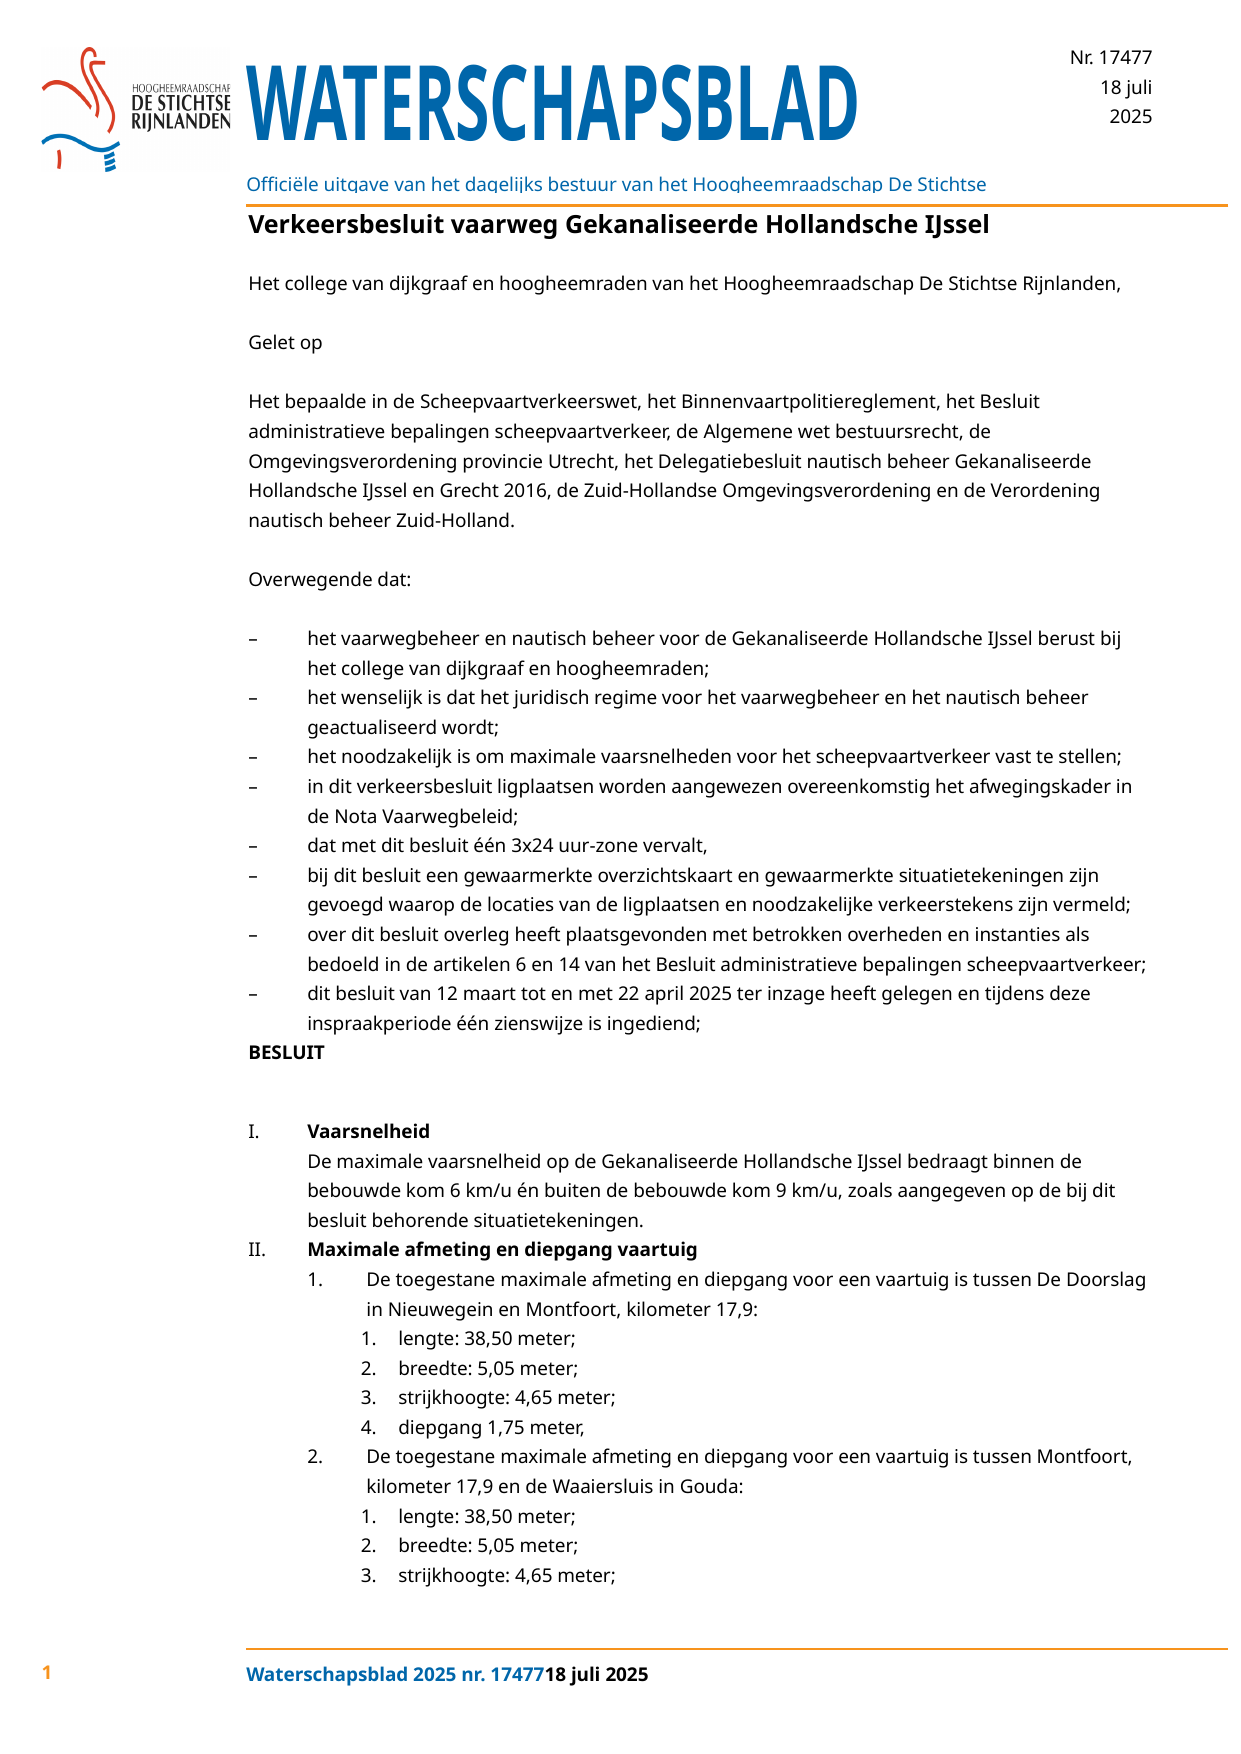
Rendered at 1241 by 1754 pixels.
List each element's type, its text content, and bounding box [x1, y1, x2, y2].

list het wenselijk is dat het juridisch regime voor het vaarwegbeheer en het nautisch beheer geactualiseerd wordt; [248, 684, 1152, 740]
list over dit besluit overleg heeft plaatsgevonden met betrokken overheden en instanties als bedoeld in de artikelen 6 en 14 van het Besluit administratieve bepalingen scheepvaartverkeer; [248, 921, 1152, 976]
text Verkeersbesluit vaarweg Gekanaliseerde Hollandsche IJssel [248, 207, 1152, 241]
list breedte: 5,05 meter; [361, 1355, 1152, 1381]
text Het bepaalde in de Scheepvaartverkeerswet, het Binnenvaartpolitiereglement, het Besluit administratieve bepalingen scheepvaartverkeer, de Algemene wet bestuursrecht, de Omgevingsverordening provincie Utrecht, het Delegatiebesluit nautisch beheer Gekanaliseerde Hollandsche IJssel en Grecht 2016, de Zuid-Hollandse Omgevingsverordening en de Verordening nautisch beheer Zuid-Holland. [248, 389, 1152, 533]
list breedte: 5,05 meter; [361, 1532, 1152, 1558]
list Maximale afmeting en diepgang vaartuig [248, 1237, 1152, 1262]
list De maximale vaarsnelheid op de Gekanaliseerde Hollandsche IJssel bedraagt binnen de bebouwde kom 6 km/u én buiten de bebouwde kom 9 km/u, zoals aangegeven op de bij dit besluit behorende situatietekeningen. [248, 1148, 1152, 1233]
text Het college van dijkgraaf en hoogheemraden van het Hoogheemraadschap De Stichtse Rijnlanden, [248, 270, 1152, 296]
list strijkhoogte: 4,65 meter; [361, 1384, 1152, 1410]
list diepgang 1,75 meter, [361, 1414, 1152, 1440]
text Overwegende dat: [248, 566, 1152, 592]
list De toegestane maximale afmeting en diepgang voor een vaartuig is tussen De Doorslag in Nieuwegein en Montfoort, kilometer 17,9: [307, 1266, 1152, 1322]
list het vaarwegbeheer en nautisch beheer voor de Gekanaliseerde Hollandsche IJssel berust bij het college van dijkgraaf en hoogheemraden; [248, 625, 1152, 681]
text BESLUIT [248, 1039, 1152, 1065]
picture [41, 47, 231, 172]
text Gelet op [248, 329, 1152, 355]
list dit besluit van 12 maart tot en met 22 april 2025 ter inzage heeft gelegen en tijdens deze inspraakperiode één zienswijze is ingediend; [248, 980, 1152, 1036]
list lengte: 38,50 meter; [361, 1503, 1152, 1529]
list het noodzakelijk is om maximale vaarsnelheden voor het scheepvaartverkeer vast te stellen; [248, 744, 1152, 769]
list bij dit besluit een gewaarmerkte overzichtskaart en gewaarmerkte situatietekeningen zijn gevoegd waarop de locaties van de ligplaatsen en noodzakelijke verkeerstekens zijn vermeld; [248, 862, 1152, 917]
list Vaarsnelheid [248, 1118, 1152, 1144]
list dat met dit besluit één 3x24 uur-zone vervalt, [248, 832, 1152, 858]
list De toegestane maximale afmeting en diepgang voor een vaartuig is tussen Montfoort, kilometer 17,9 en de Waaiersluis in Gouda: [307, 1444, 1152, 1499]
list strijkhoogte: 4,65 meter; [361, 1562, 1152, 1588]
list lengte: 38,50 meter; [361, 1325, 1152, 1351]
list in dit verkeersbesluit ligplaatsen worden aangewezen overeenkomstig het afwegingskader in de Nota Vaarwegbeleid; [248, 773, 1152, 828]
